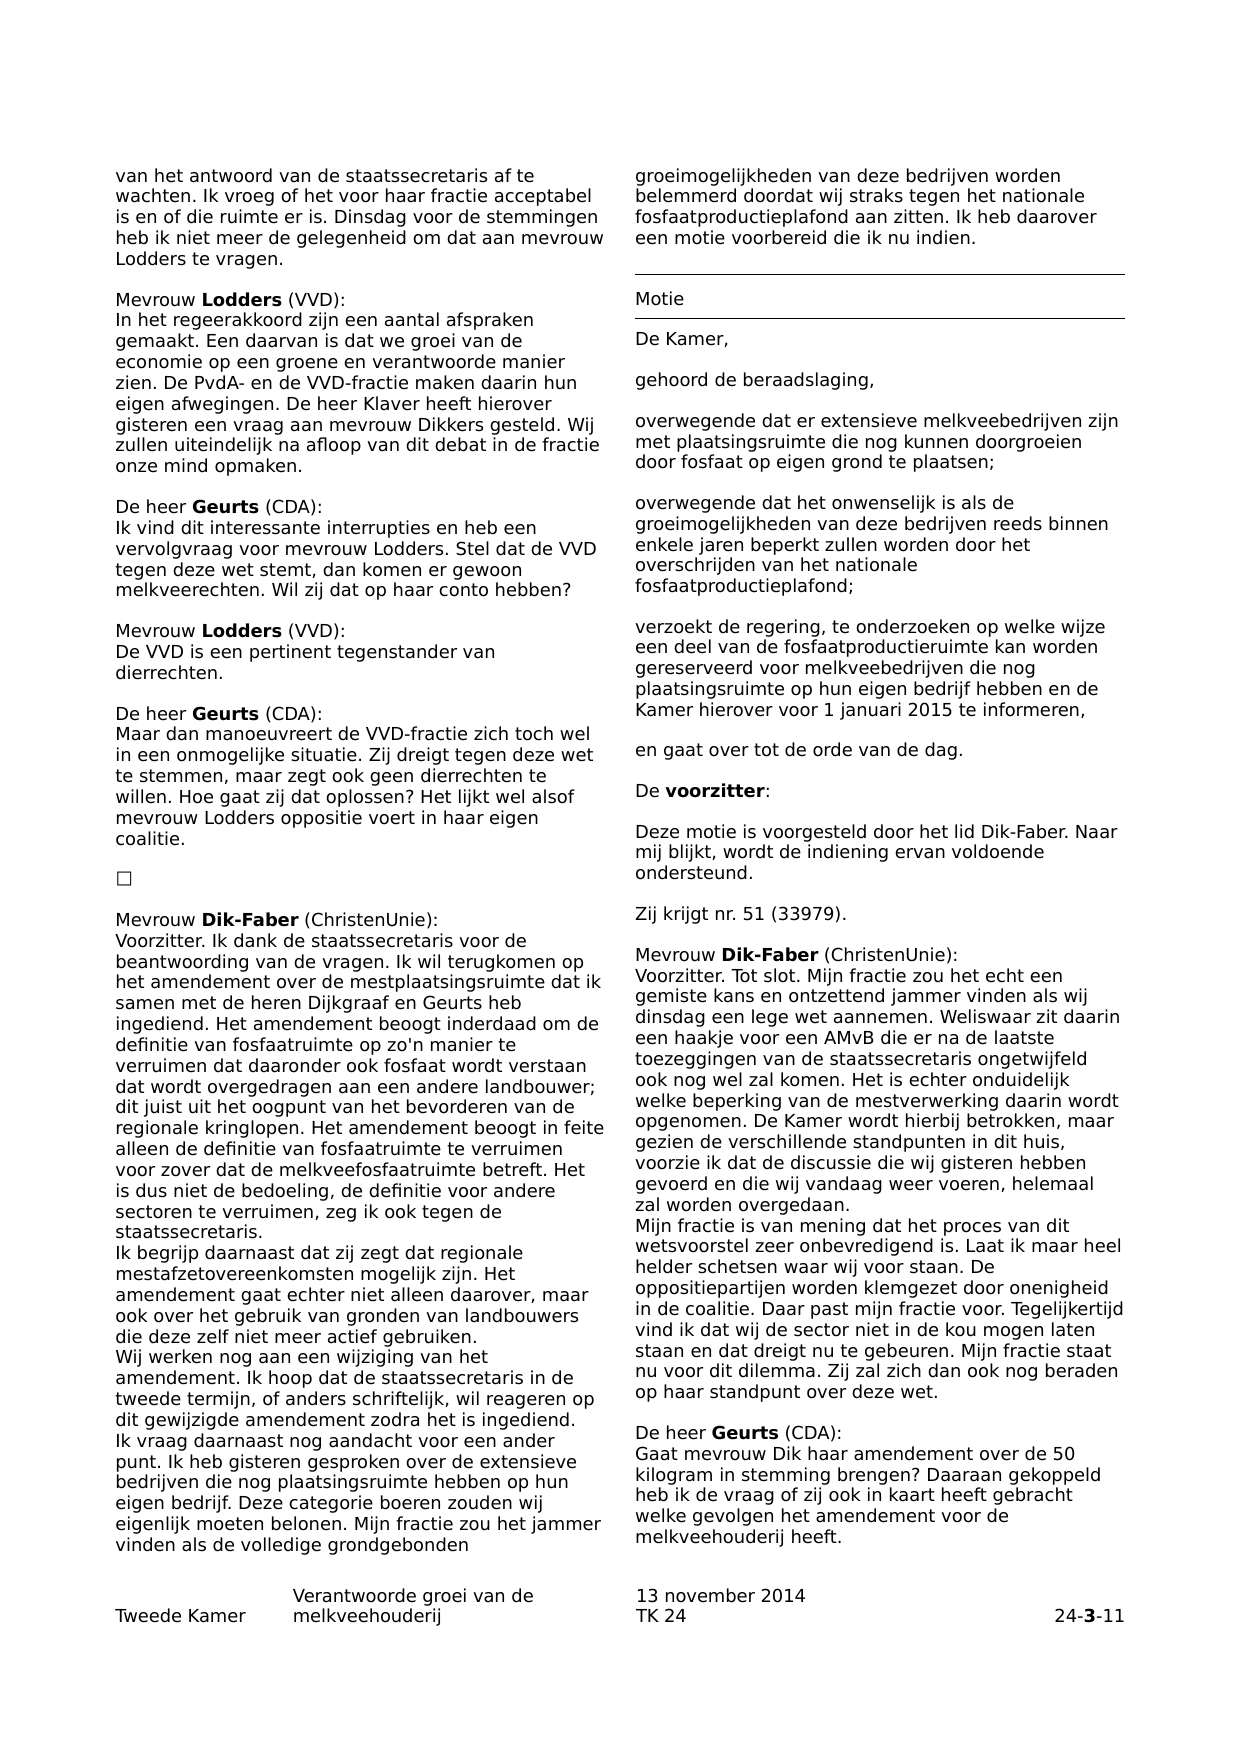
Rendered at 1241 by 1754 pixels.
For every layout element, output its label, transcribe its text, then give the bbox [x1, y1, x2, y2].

text van het antwoord van de staatssecretaris af te wachten. Ik vroeg of het voor haar fractie acceptabel is en of die ruimte er is. Dinsdag voor de stemmingen heb ik niet meer de gelegenheid om dat aan mevrouw Lodders te vragen. [115, 165, 605, 269]
text De heer Geurts (CDA): [115, 497, 605, 518]
text De heer Geurts (CDA): [635, 1423, 1125, 1443]
text De voorzitter: [635, 781, 1125, 802]
text De heer Geurts (CDA): [115, 703, 605, 724]
text Motie [635, 288, 1125, 309]
text en gaat over tot de orde van de dag. [635, 740, 1125, 761]
text verzoekt de regering, te onderzoeken op welke wijze een deel van de fosfaatproductieruimte kan worden gereserveerd voor melkveebedrijven die nog plaatsingsruimte op hun eigen bedrijf hebben en de Kamer hierover voor 1 januari 2015 te informeren, [635, 617, 1125, 720]
text ⬜ [115, 869, 605, 890]
text Gaat mevrouw Dik haar amendement over de 50 kilogram in stemming brengen? Daaraan gekoppeld heb ik de vraag of zij ook in kaart heeft gebracht welke gevolgen het amendement voor de melkveehouderij heeft. [635, 1443, 1125, 1548]
text gehoord de beraadslaging, [635, 370, 1125, 391]
text Maar dan manoeuvreert de VVD-fractie zich toch wel in een onmogelijke situatie. Zij dreigt tegen deze wet te stemmen, maar zegt ook geen dierrechten te willen. Hoe gaat zij dat oplossen? Het lijkt wel alsof mevrouw Lodders oppositie voert in haar eigen coalitie. [115, 724, 605, 849]
text Voorzitter. Ik dank de staatssecretaris voor de beantwoording van de vragen. Ik wil terugkomen op het amendement over de mestplaatsingsruimte dat ik samen met de heren Dijkgraaf en Geurts heb ingediend. Het amendement beoogt inderdaad om de definitie van fosfaatruimte op zo'n manier te verruimen dat daaronder ook fosfaat wordt verstaan dat wordt overgedragen aan een andere landbouwer; dit juist uit het oogpunt van het bevorderen van de regionale kringlopen. Het amendement beoogt in feite alleen de definitie van fosfaatruimte te verruimen voor zover dat de melkveefosfaatruimte betreft. Het is dus niet de bedoeling, de definitie voor andere sectoren te verruimen, zeg ik ook tegen de staatssecretaris. [115, 931, 605, 1243]
text Mevrouw Dik-Faber (ChristenUnie): [635, 944, 1125, 965]
text overwegende dat het onwenselijk is als de groeimogelijkheden van deze bedrijven reeds binnen enkele jaren beperkt zullen worden door het overschrijden van het nationale fosfaatproductieplafond; [635, 493, 1125, 597]
text De Kamer, [635, 329, 1125, 350]
text De VVD is een pertinent tegenstander van dierrechten. [115, 642, 605, 683]
text In het regeerakkoord zijn een aantal afspraken gemaakt. Een daarvan is dat we groei van de economie op een groene en verantwoorde manier zien. De PvdA- en de VVD-fractie maken daarin hun eigen afwegingen. De heer Klaver heeft hierover gisteren een vraag aan mevrouw Dikkers gesteld. Wij zullen uiteindelijk na afloop van dit debat in de fractie onze mind opmaken. [115, 310, 605, 477]
text Deze motie is voorgesteld door het lid Dik-Faber. Naar mij blijkt, wordt de indiening ervan voldoende ondersteund. [635, 822, 1125, 884]
text Mijn fractie is van mening dat het proces van dit wetsvoorstel zeer onbevredigend is. Laat ik maar heel helder schetsen waar wij voor staan. De oppositiepartijen worden klemgezet door onenigheid in de coalitie. Daar past mijn fractie voor. Tegelijkertijd vind ik dat wij de sector niet in de kou mogen laten staan en dat dreigt nu te gebeuren. Mijn fractie staat nu voor dit dilemma. Zij zal zich dan ook nog beraden op haar standpunt over deze wet. [635, 1215, 1125, 1403]
text Zij krijgt nr. 51 (33979). [635, 904, 1125, 924]
text Ik vind dit interessante interrupties en heb een vervolgvraag voor mevrouw Lodders. Stel dat de VVD tegen deze wet stemt, dan komen er gewoon melkveerechten. Wil zij dat op haar conto hebben? [115, 518, 605, 601]
text Voorzitter. Tot slot. Mijn fractie zou het echt een gemiste kans en ontzettend jammer vinden als wij dinsdag een lege wet aannemen. Weliswaar zit daarin een haakje voor een AMvB die er na de laatste toezeggingen van de staatssecretaris ongetwijfeld ook nog wel zal komen. Het is echter onduidelijk welke beperking van de mestverwerking daarin wordt opgenomen. De Kamer wordt hierbij betrokken, maar gezien de verschillende standpunten in dit huis, voorzie ik dat de discussie die wij gisteren hebben gevoerd en die wij vandaag weer voeren, helemaal zal worden overgedaan. [635, 965, 1125, 1215]
text Mevrouw Lodders (VVD): [115, 621, 605, 642]
text Mevrouw Lodders (VVD): [115, 289, 605, 310]
text groeimogelijkheden van deze bedrijven worden belemmerd doordat wij straks tegen het nationale fosfaatproductieplafond aan zitten. Ik heb daarover een motie voorbereid die ik nu indien. [635, 165, 1125, 249]
text Wij werken nog aan een wijziging van het amendement. Ik hoop dat de staatssecretaris in de tweede termijn, of anders schriftelijk, wil reageren op dit gewijzigde amendement zodra het is ingediend. [115, 1347, 605, 1431]
text Mevrouw Dik-Faber (ChristenUnie): [115, 910, 605, 931]
text Ik begrijp daarnaast dat zij zegt dat regionale mestafzetovereenkomsten mogelijk zijn. Het amendement gaat echter niet alleen daarover, maar ook over het gebruik van gronden van landbouwers die deze zelf niet meer actief gebruiken. [115, 1243, 605, 1347]
text overwegende dat er extensieve melkveebedrijven zijn met plaatsingsruimte die nog kunnen doorgroeien door fosfaat op eigen grond te plaatsen; [635, 411, 1125, 473]
text Ik vraag daarnaast nog aandacht voor een ander punt. Ik heb gisteren gesproken over de extensieve bedrijven die nog plaatsingsruimte hebben op hun eigen bedrijf. Deze categorie boeren zouden wij eigenlijk moeten belonen. Mijn fractie zou het jammer vinden als de volledige grondgebonden [115, 1431, 605, 1556]
